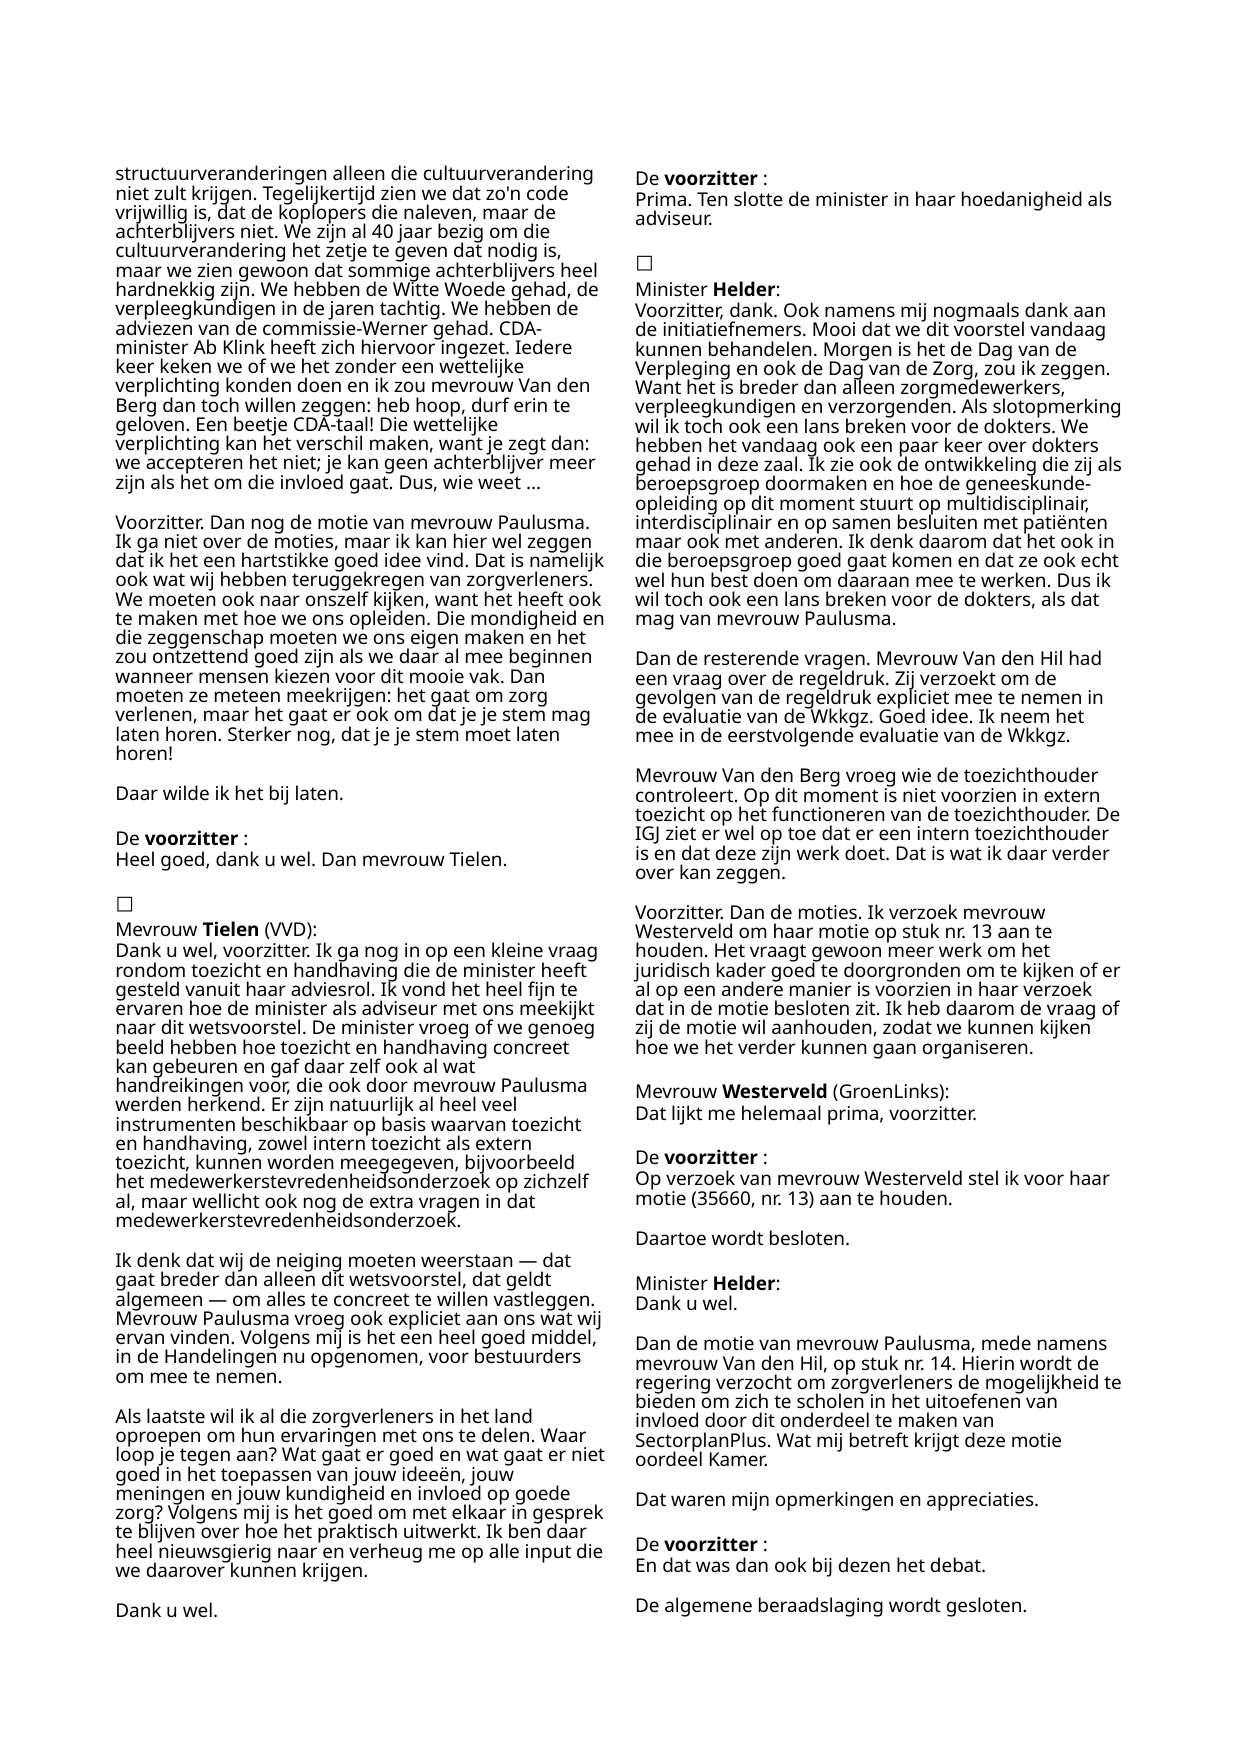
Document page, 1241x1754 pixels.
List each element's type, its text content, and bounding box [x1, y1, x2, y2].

text De algemene beraadslaging wordt gesloten. [635, 1597, 1125, 1616]
text De voorzitter : [635, 1144, 1125, 1170]
text Mevrouw Tielen (VVD): [115, 917, 605, 942]
text Mevrouw Van den Berg vroeg wie de toezichthouder controleert. Op dit moment is niet voorzien in extern toezicht op het functioneren van de toezichthouder. De IGJ ziet er wel op toe dat er een intern toezichthouder is en dat deze zijn werk doet. Dat is wat ik daar verder over kan zeggen. [635, 767, 1125, 883]
text Dank u wel. [635, 1295, 1125, 1315]
text De voorzitter : [115, 825, 605, 851]
text Dat lijkt me helemaal prima, voorzitter. [635, 1104, 1125, 1124]
text structuurveranderingen alleen die cultuurverandering niet zult krijgen. Tegelijkertijd zien we dat zo'n code vrijwillig is, dat de koplopers die naleven, maar de achterblijvers niet. We zijn al 40 jaar bezig om die cultuurverandering het zetje te geven dat nodig is, maar we zien gewoon dat sommige achterblijvers heel hardnekkig zijn. We hebben de Witte Woede gehad, de verpleegkundigen in de jaren tachtig. We hebben de adviezen van de commissie-Werner gehad. CDA-minister Ab Klink heeft zich hiervoor ingezet. Iedere keer keken we of we het zonder een wettelijke verplichting konden doen en ik zou mevrouw Van den Berg dan toch willen zeggen: heb hoop, durf erin te geloven. Een beetje CDA-taal! Die wettelijke verplichting kan het verschil maken, want je zegt dan: we accepteren het niet; je kan geen achterblijver meer zijn als het om die invloed gaat. Dus, wie weet ... [115, 165, 605, 493]
text Minister Helder: [635, 1270, 1125, 1295]
text Voorzitter, dank. Ook namens mij nogmaals dank aan de initiatiefnemers. Mooi dat we dit voorstel vandaag kunnen behandelen. Morgen is het de Dag van de Verpleging en ook de Dag van de Zorg, zou ik zeggen. Want het is breder dan alleen zorgmedewerkers, verpleegkundigen en verzorgenden. Als slotopmerking wil ik toch ook een lans breken voor de dokters. We hebben het vandaag ook een paar keer over dokters gehad in deze zaal. Ik zie ook de ontwikkeling die zij als beroepsgroep doormaken en hoe de geneeskunde-opleiding op dit moment stuurt op multidisciplinair, interdisciplinair en op samen besluiten met patiënten maar ook met anderen. Ik denk daarom dat het ook in die beroepsgroep goed gaat komen en dat ze ook echt wel hun best doen om daaraan mee te werken. Dus ik wil toch ook een lans breken voor de dokters, als dat mag van mevrouw Paulusma. [635, 302, 1125, 629]
text Dank u wel, voorzitter. Ik ga nog in op een kleine vraag rondom toezicht en handhaving die de minister heeft gesteld vanuit haar adviesrol. Ik vond het heel fijn te ervaren hoe de minister als adviseur met ons meekijkt naar dit wetsvoorstel. De minister vroeg of we genoeg beeld hebben hoe toezicht en handhaving concreet kan gebeuren en gaf daar zelf ook al wat handreikingen voor, die ook door mevrouw Paulusma werden herkend. Er zijn natuurlijk al heel veel instrumenten beschikbaar op basis waarvan toezicht en handhaving, zowel intern toezicht als extern toezicht, kunnen worden meegegeven, bijvoorbeeld het medewerkerstevredenheidsonderzoek op zichzelf al, maar wellicht ook nog de extra vragen in dat medewerkerstevredenheidsonderzoek. [115, 942, 605, 1231]
text En dat was dan ook bij dezen het debat. [635, 1557, 1125, 1576]
text Mevrouw Westerveld (GroenLinks): [635, 1079, 1125, 1104]
text Voorzitter. Dan nog de motie van mevrouw Paulusma. Ik ga niet over de moties, maar ik kan hier wel zeggen dat ik het een hartstikke goed idee vind. Dat is namelijk ook wat wij hebben teruggekregen van zorgverleners. We moeten ook naar onszelf kijken, want het heeft ook te maken met hoe we ons opleiden. Die mondigheid en die zeggenschap moeten we ons eigen maken en het zou ontzettend goed zijn als we daar al mee beginnen wanneer mensen kiezen voor dit mooie vak. Dan moeten ze meteen meekrijgen: het gaat om zorg verlenen, maar het gaat er ook om dat je je stem mag laten horen. Sterker nog, dat je je stem moet laten horen! [115, 514, 605, 764]
text Daar wilde ik het bij laten. [115, 785, 605, 804]
text ⬜ [635, 251, 1125, 276]
text Heel goed, dank u wel. Dan mevrouw Tielen. [115, 851, 605, 870]
text ⬜ [115, 891, 605, 917]
text De voorzitter : [635, 1531, 1125, 1557]
text Voorzitter. Dan de moties. Ik verzoek mevrouw Westerveld om haar motie op stuk nr. 13 aan te houden. Het vraagt gewoon meer werk om het juridisch kader goed te doorgronden om te kijken of er al op een andere manier is voorzien in haar verzoek dat in de motie besloten zit. Ik heb daarom de vraag of zij de motie wil aanhouden, zodat we kunnen kijken hoe we het verder kunnen gaan organiseren. [635, 904, 1125, 1058]
text De voorzitter : [635, 165, 1125, 191]
text Op verzoek van mevrouw Westerveld stel ik voor haar motie (35660, nr. 13) aan te houden. [635, 1170, 1125, 1209]
text Prima. Ten slotte de minister in haar hoedanigheid als adviseur. [635, 191, 1125, 230]
text Daartoe wordt besloten. [635, 1229, 1125, 1249]
text Ik denk dat wij de neiging moeten weerstaan — dat gaat breder dan alleen dit wetsvoorstel, dat geldt algemeen — om alles te concreet te willen vastleggen. Mevrouw Paulusma vroeg ook expliciet aan ons wat wij ervan vinden. Volgens mij is het een heel goed middel, in de Handelingen nu opgenomen, voor bestuurders om mee te nemen. [115, 1252, 605, 1387]
text Dan de resterende vragen. Mevrouw Van den Hil had een vraag over de regeldruk. Zij verzoekt om de gevolgen van de regeldruk expliciet mee te nemen in de evaluatie van de Wkkgz. Goed idee. Ik neem het mee in de eerstvolgende evaluatie van de Wkkgz. [635, 650, 1125, 747]
text Minister Helder: [635, 276, 1125, 302]
text Als laatste wil ik al die zorgverleners in het land oproepen om hun ervaringen met ons te delen. Waar loop je tegen aan? Wat gaat er goed en wat gaat er niet goed in het toepassen van jouw ideeën, jouw meningen en jouw kundigheid en invloed op goede zorg? Volgens mij is het goed om met elkaar in gesprek te blijven over hoe het praktisch uitwerkt. Ik ben daar heel nieuwsgierig naar en verheug me op alle input die we daarover kunnen krijgen. [115, 1408, 605, 1581]
text Dat waren mijn opmerkingen en appreciaties. [635, 1491, 1125, 1510]
text Dank u wel. [115, 1602, 605, 1621]
text Dan de motie van mevrouw Paulusma, mede namens mevrouw Van den Hil, op stuk nr. 14. Hierin wordt de regering verzocht om zorgverleners de mogelijkheid te bieden om zich te scholen in het uitoefenen van invloed door dit onderdeel te maken van SectorplanPlus. Wat mij betreft krijgt deze motie oordeel Kamer. [635, 1335, 1125, 1470]
